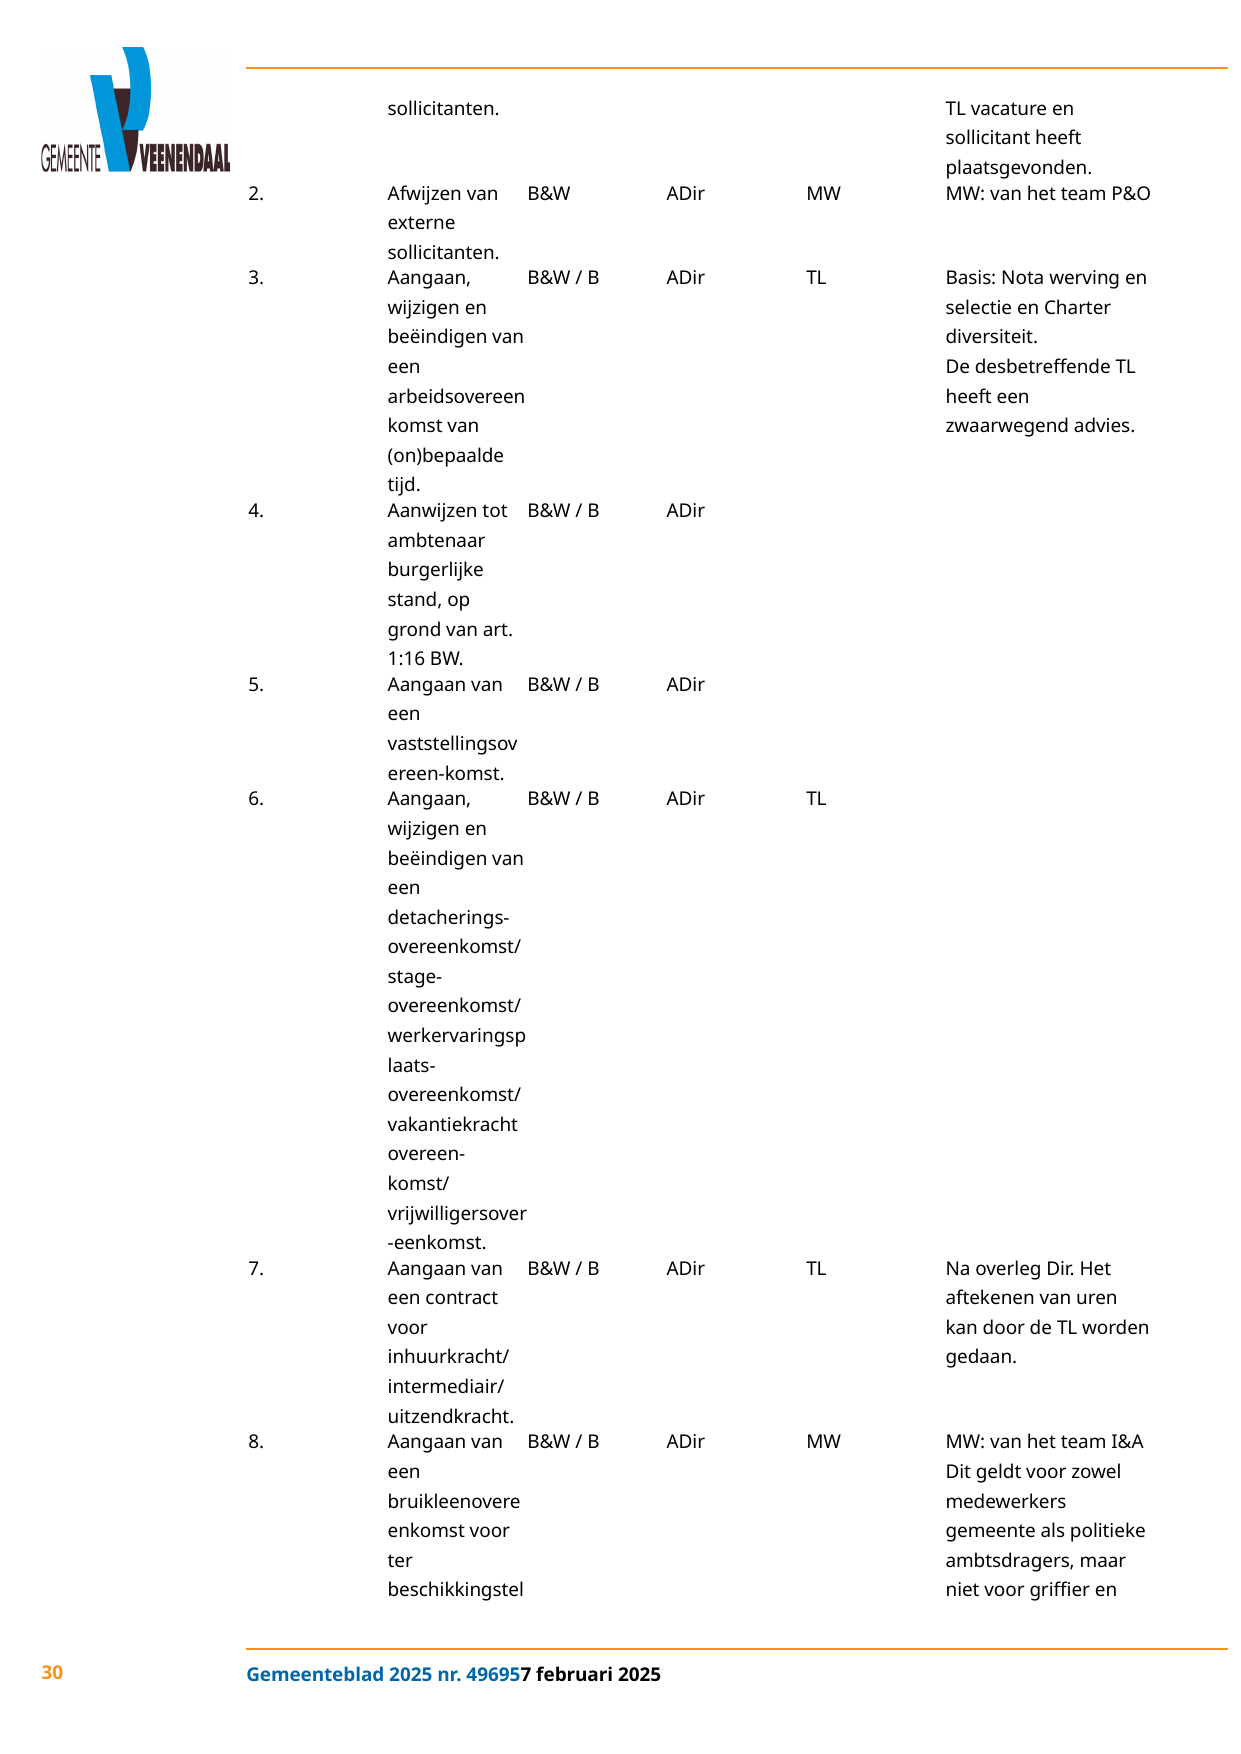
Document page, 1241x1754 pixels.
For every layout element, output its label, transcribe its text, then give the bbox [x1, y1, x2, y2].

table_cell TL [806, 265, 945, 497]
table_cell ADir [666, 498, 806, 671]
table_cell B&W [527, 180, 666, 264]
table_cell B&W / B [527, 1429, 666, 1602]
table_cell ADir [666, 265, 806, 497]
table_cell [806, 498, 945, 671]
table_cell B&W / B [527, 1255, 666, 1429]
table_cell 7. [248, 1255, 387, 1429]
table_cell [806, 95, 945, 180]
table_cell 2. [248, 180, 387, 264]
table_cell [666, 95, 806, 180]
table_cell ADir [666, 671, 806, 786]
table_cell 8. [248, 1429, 387, 1602]
picture [41, 47, 130, 172]
table_cell MW: van het team I&A Dit geldt voor zowel medewerkers gemeente als politieke ambtsdragers, maar niet voor griffier en [945, 1429, 1152, 1602]
table_cell 5. [248, 671, 387, 786]
table_cell Aangaan, wijzigen en beëindigen van een arbeidsovereenkomst van (on)bepaalde tijd. [388, 265, 527, 497]
table_cell MW [806, 180, 945, 264]
table_cell Na overleg Dir. Het aftekenen van uren kan door de TL worden gedaan. [945, 1255, 1152, 1429]
table_cell [527, 95, 666, 180]
table_cell MW: van het team P&O [945, 180, 1152, 264]
table_cell Aangaan van een vaststellingsovereen-komst. [388, 671, 527, 786]
table_cell [945, 786, 1152, 1255]
table_cell B&W / B [527, 265, 666, 497]
table_cell TL [806, 1255, 945, 1429]
table_cell sollicitanten. [388, 95, 527, 180]
table_cell Aanwijzen tot ambtenaar burgerlijke stand, op grond van art. 1:16 BW. [388, 498, 527, 671]
table_cell [248, 95, 387, 180]
table_cell [806, 671, 945, 786]
table_cell Basis: Nota werving en selectie en Charter diversiteit. De desbetreffende TL heeft een zwaarwegend advies. [945, 265, 1152, 497]
table_cell ADir [666, 180, 806, 264]
table_cell 4. [248, 498, 387, 671]
table_cell Aangaan van een contract voor inhuurkracht/ intermediair/ uitzendkracht. [388, 1255, 527, 1429]
table_cell Aangaan van een bruikleenovereenkomst voor ter beschikkingstel [388, 1429, 527, 1602]
table_cell Aangaan, wijzigen en beëindigen van een detacherings-overeenkomst/ stage-overeenkomst/ werkervaringsplaats-overeenkomst/ vakantiekrachtovereen-komst/ vrijwilligersover-eenkomst. [388, 786, 527, 1255]
table_cell ADir [666, 786, 806, 1255]
table_cell Afwijzen van externe sollicitanten. [388, 180, 527, 264]
table_cell [945, 498, 1152, 671]
table_cell ADir [666, 1429, 806, 1602]
picture [123, 47, 231, 172]
table_cell B&W / B [527, 498, 666, 671]
table_cell B&W / B [527, 786, 666, 1255]
table_cell B&W / B [527, 671, 666, 786]
table_cell [945, 671, 1152, 786]
table_cell TL vacature en sollicitant heeft plaatsgevonden. [945, 95, 1152, 180]
table_cell 6. [248, 786, 387, 1255]
table_cell MW [806, 1429, 945, 1602]
table_cell 3. [248, 265, 387, 497]
table_cell TL [806, 786, 945, 1255]
table_cell ADir [666, 1255, 806, 1429]
